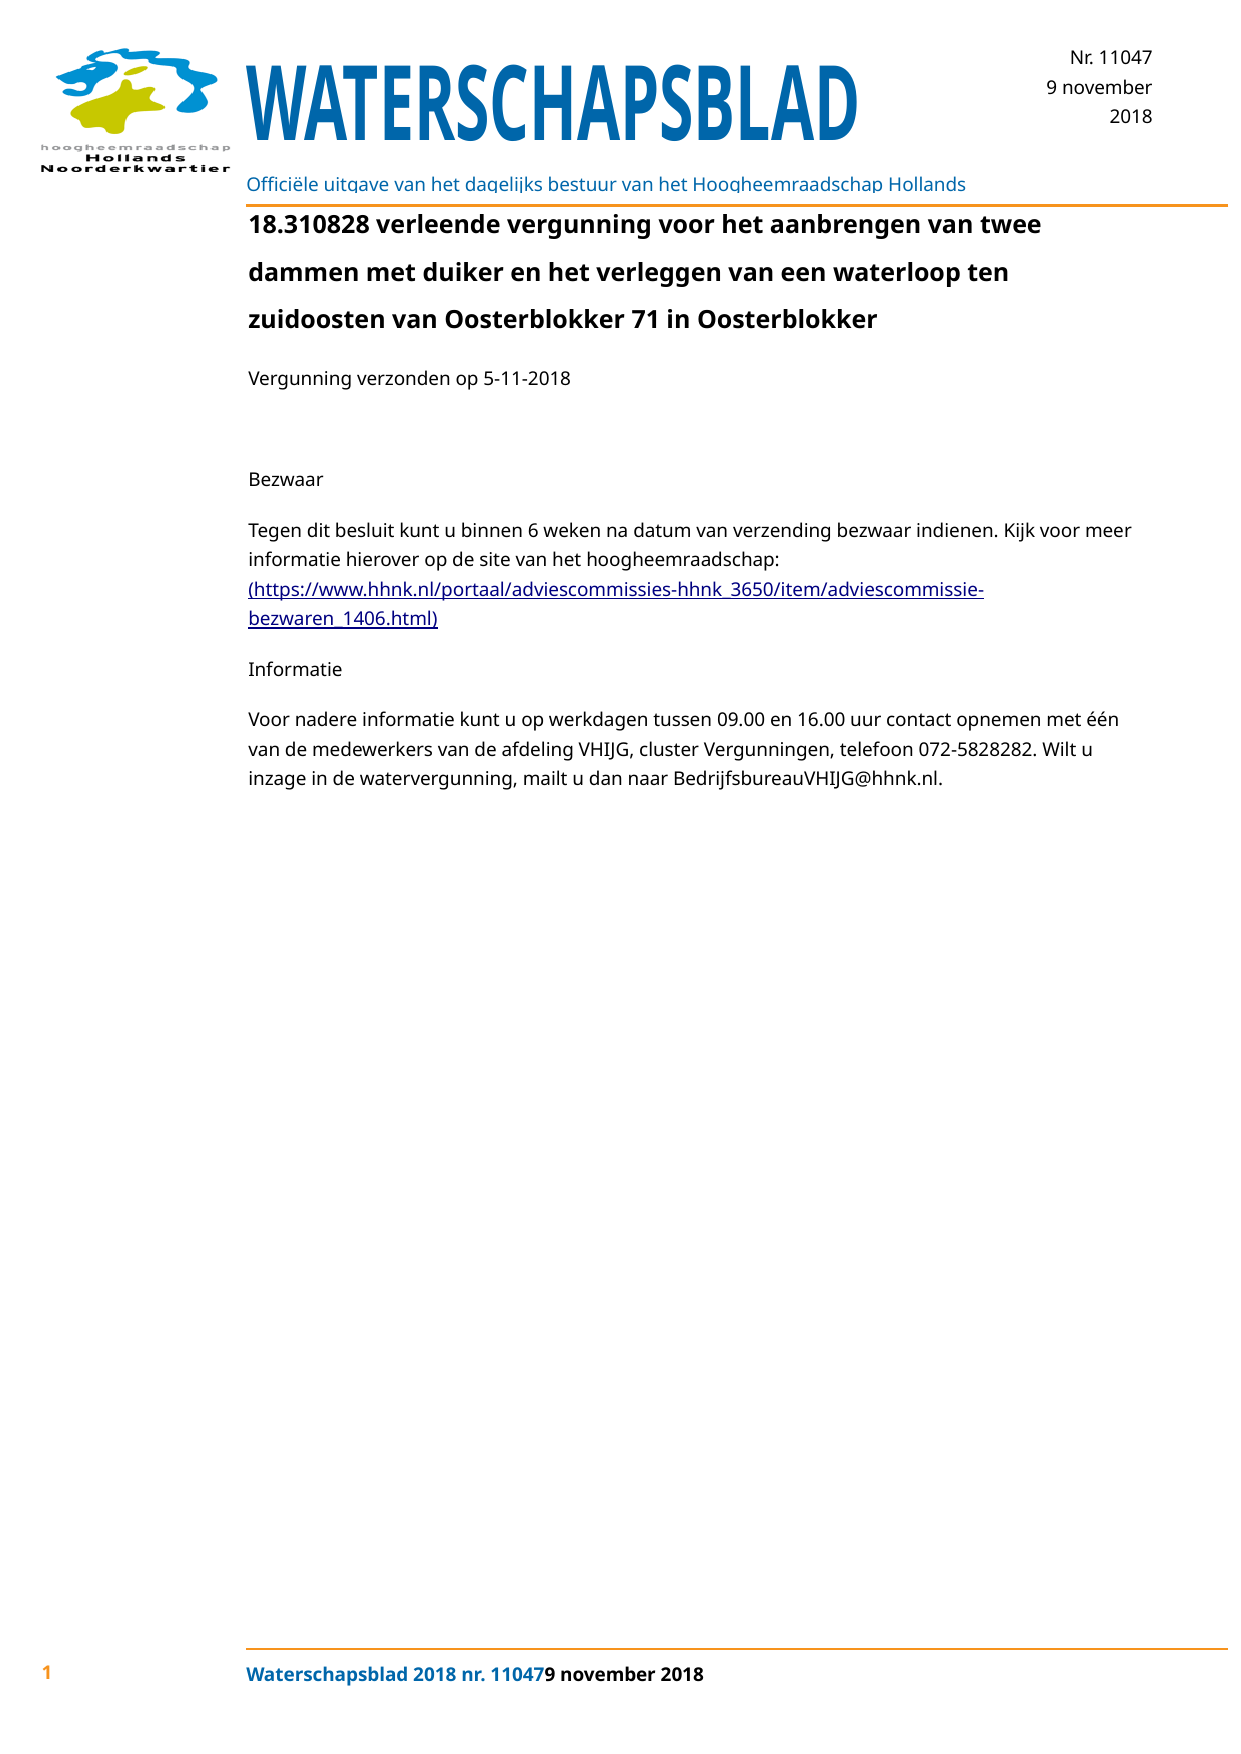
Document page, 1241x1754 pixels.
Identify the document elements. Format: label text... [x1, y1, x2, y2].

text Tegen dit besluit kunt u binnen 6 weken na datum van verzending bezwaar indienen. Kijk voor meer informatie hierover op de site van het hoogheemraadschap: (https://www.hhnk.nl/portaal/adviescommissies-hhnk_3650/item/adviescommissie-bezwaren_1406.html) [248, 517, 1152, 631]
text Bezwaar [248, 466, 1152, 492]
text Vergunning verzonden op 5-11-2018 [248, 366, 1152, 391]
text Informatie [248, 656, 1152, 682]
text 18.310828 verleende vergunning voor het aanbrengen van twee dammen met duiker en het verleggen van een waterloop ten zuidoosten van Oosterblokker 71 in Oosterblokker [248, 207, 1152, 336]
picture [41, 47, 231, 172]
text Voor nadere informatie kunt u op werkdagen tussen 09.00 en 16.00 uur contact opnemen met één van de medewerkers van de afdeling VHIJG, cluster Vergunningen, telefoon 072-5828282. Wilt u inzage in de watervergunning, mailt u dan naar BedrijfsbureauVHIJG@hhnk.nl. [248, 706, 1152, 791]
